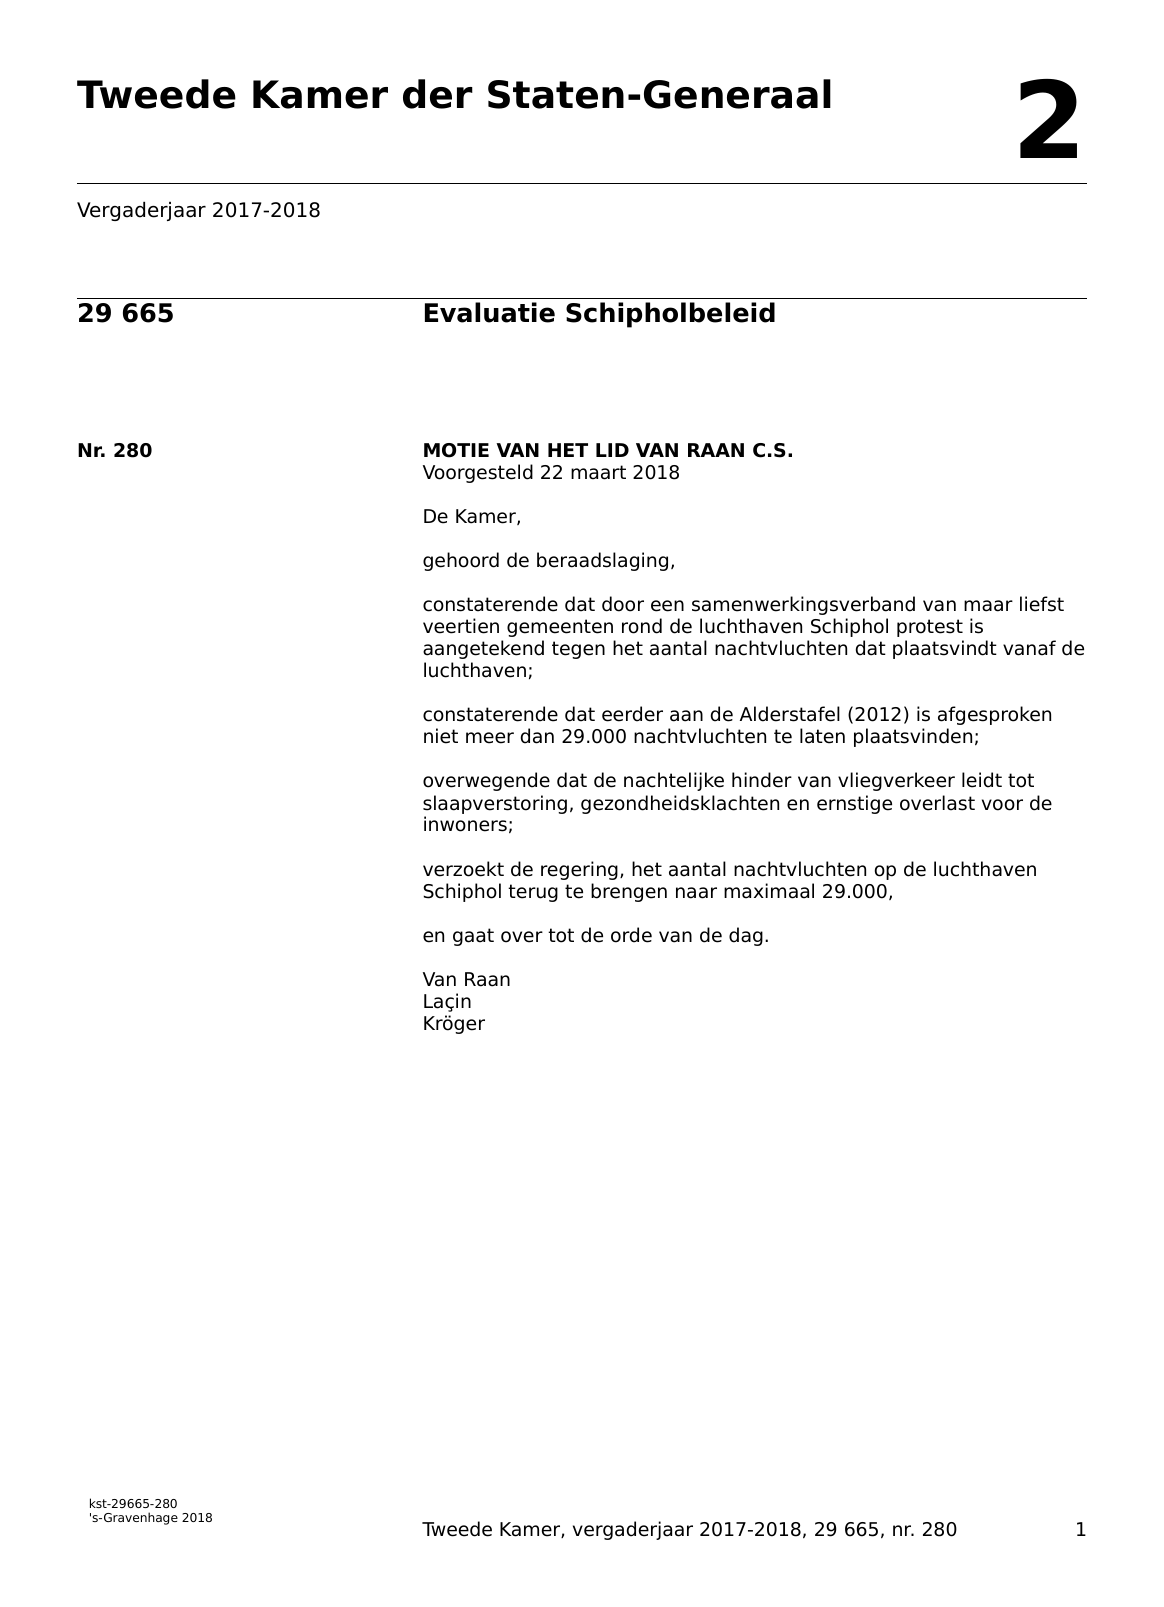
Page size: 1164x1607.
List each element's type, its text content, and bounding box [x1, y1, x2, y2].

text constaterende dat door een samenwerkingsverband van maar liefst veertien gemeenten rond de luchthaven Schiphol protest is aangetekend tegen het aantal nachtvluchten dat plaatsvindt vanaf de luchthaven; [422, 594, 1087, 682]
table_cell Vergaderjaar 2017-2018 [77, 184, 1087, 298]
text De Kamer, [422, 506, 1087, 528]
text Laçin [422, 991, 1087, 1013]
text verzoekt de regering, het aantal nachtvluchten op de luchthaven Schiphol terug te brengen naar maximaal 29.000, [422, 858, 1087, 902]
text en gaat over tot de orde van de dag. [422, 925, 1087, 947]
text gehoord de beraadslaging, [422, 550, 1087, 572]
text kst-29665-280 [88, 1497, 323, 1511]
text constaterende dat eerder aan de Alderstafel (2012) is afgesproken niet meer dan 29.000 nachtvluchten te laten plaatsvinden; [422, 704, 1087, 748]
table_header 2 [886, 59, 1087, 183]
text 's-Gravenhage 2018 [88, 1511, 323, 1525]
table_header Tweede Kamer der Staten-Generaal [77, 59, 886, 183]
subtitle 29 665 Evaluatie Schipholbeleid [77, 299, 1087, 329]
subtitle Nr. 280 MOTIE VAN HET LID VAN RAAN C.S. [77, 440, 1087, 462]
text Kröger [422, 1013, 1087, 1035]
text Voorgesteld 22 maart 2018 [422, 462, 1087, 484]
text overwegende dat de nachtelijke hinder van vliegverkeer leidt tot slaapverstoring, gezondheidsklachten en ernstige overlast voor de inwoners; [422, 770, 1087, 836]
text Van Raan [422, 969, 1087, 991]
